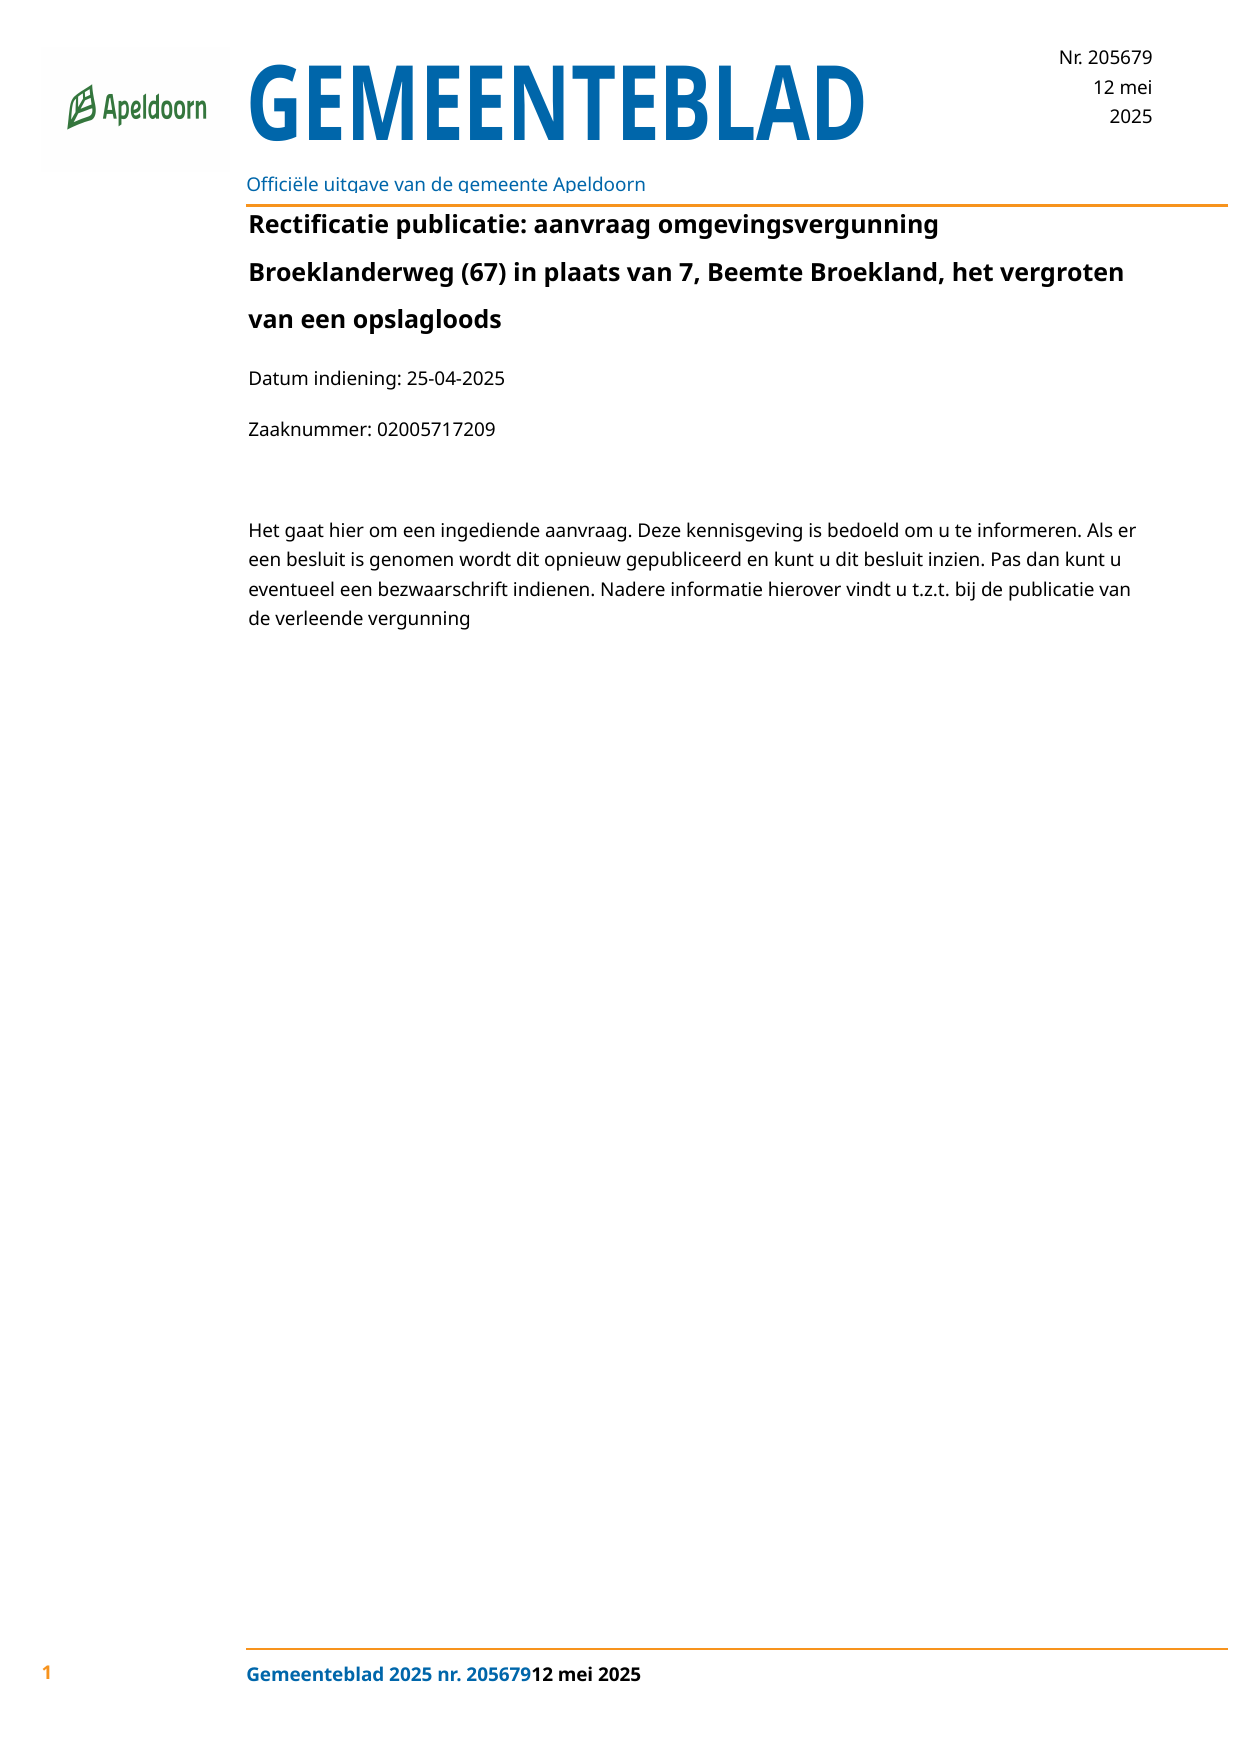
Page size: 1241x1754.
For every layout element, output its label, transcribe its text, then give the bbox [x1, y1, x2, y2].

text Zaaknummer: 02005717209 [248, 416, 1152, 442]
text Het gaat hier om een ingediende aanvraag. Deze kennisgeving is bedoeld om u te informeren. Als er een besluit is genomen wordt dit opnieuw gepubliceerd en kunt u dit besluit inzien. Pas dan kunt u eventueel een bezwaarschrift indienen. Nadere informatie hierover vindt u t.z.t. bij de publicatie van de verleende vergunning [248, 517, 1152, 631]
picture [41, 47, 231, 172]
text Datum indiening: 25-04-2025 [248, 366, 1152, 391]
text Rectificatie publicatie: aanvraag omgevingsvergunning Broeklanderweg (67) in plaats van 7, Beemte Broekland, het vergroten van een opslagloods [248, 207, 1152, 336]
